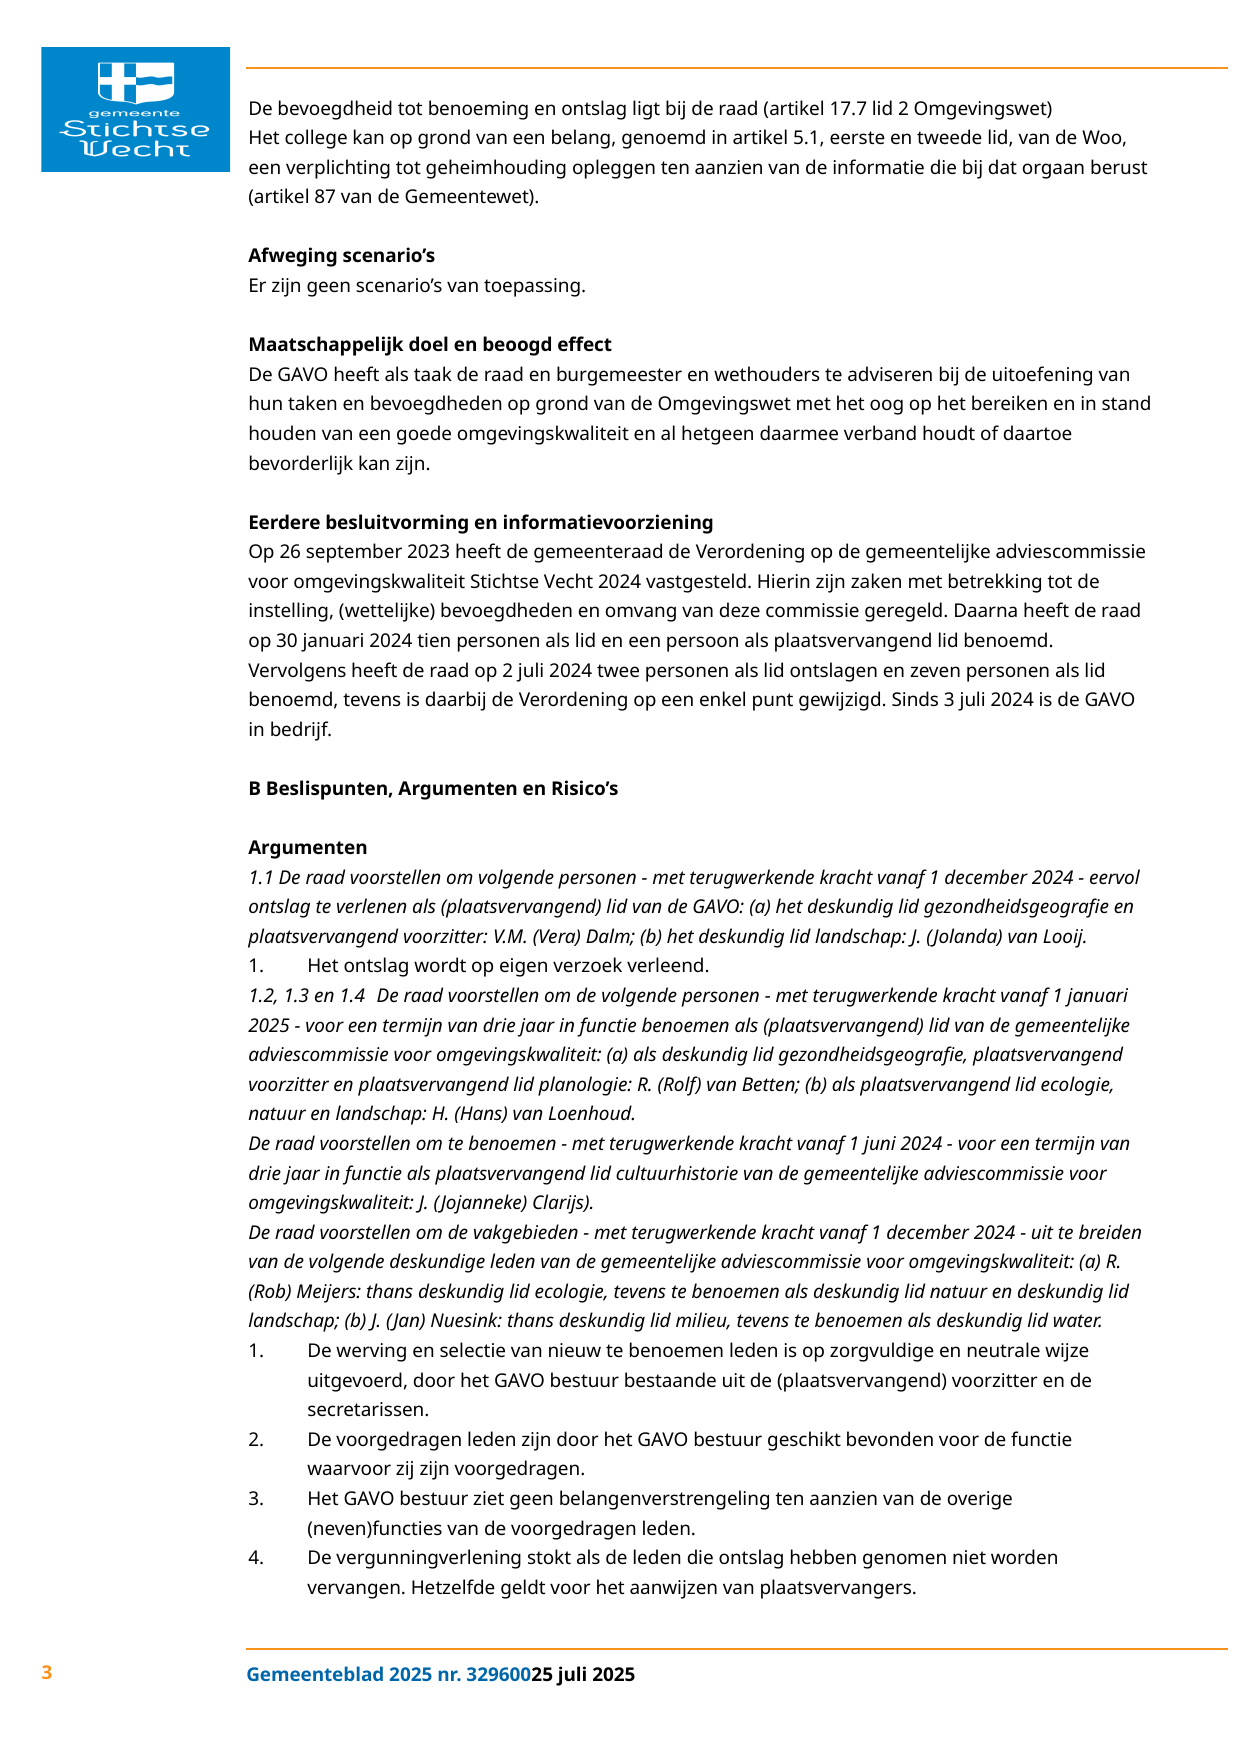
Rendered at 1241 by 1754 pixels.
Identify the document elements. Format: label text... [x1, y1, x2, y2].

text Eerdere besluitvorming en informatievoorziening [248, 509, 1152, 535]
list De vergunningverlening stokt als de leden die ontslag hebben genomen niet worden vervangen. Hetzelfde geldt voor het aanwijzen van plaatsvervangers. [248, 1544, 1152, 1600]
text De raad voorstellen om de vakgebieden - met terugwerkende kracht vanaf 1 december 2024 - uit te breiden van de volgende deskundige leden van de gemeentelijke adviescommissie voor omgevingskwaliteit: (a) R. (Rob) Meijers: thans deskundig lid ecologie, tevens te benoemen als deskundig lid natuur en deskundig lid landschap; (b) J. (Jan) Nuesink: thans deskundig lid milieu, tevens te benoemen als deskundig lid water. [248, 1219, 1152, 1333]
list De werving en selectie van nieuw te benoemen leden is op zorgvuldige en neutrale wijze uitgevoerd, door het GAVO bestuur bestaande uit de (plaatsvervangend) voorzitter en de secretarissen. [248, 1337, 1152, 1422]
text 1.1 De raad voorstellen om volgende personen - met terugwerkende kracht vanaf 1 december 2024 - eervol ontslag te verlenen als (plaatsvervangend) lid van de GAVO: (a) het deskundig lid gezondheidsgeografie en plaatsvervangend voorzitter: V.M. (Vera) Dalm; (b) het deskundig lid landschap: J. (Jolanda) van Looij. [248, 864, 1152, 949]
text De GAVO heeft als taak de raad en burgemeester en wethouders te adviseren bij de uitoefening van hun taken en bevoegdheden op grond van de Omgevingswet met het oog op het bereiken en in stand houden van een goede omgevingskwaliteit en al hetgeen daarmee verband houdt of daartoe bevorderlijk kan zijn. [248, 361, 1152, 476]
text Op 26 september 2023 heeft de gemeenteraad de Verordening op de gemeentelijke adviescommissie voor omgevingskwaliteit Stichtse Vecht 2024 vastgesteld. Hierin zijn zaken met betrekking tot de instelling, (wettelijke) bevoegdheden en omvang van deze commissie geregeld. Daarna heeft de raad op 30 januari 2024 tien personen als lid en een persoon als plaatsvervangend lid benoemd. Vervolgens heeft de raad op 2 juli 2024 twee personen als lid ontslagen en zeven personen als lid benoemd, tevens is daarbij de Verordening op een enkel punt gewijzigd. Sinds 3 juli 2024 is de GAVO in bedrijf. [248, 538, 1152, 742]
text Maatschappelijk doel en beoogd effect [248, 331, 1152, 357]
text Argumenten [248, 834, 1152, 860]
text Er zijn geen scenario’s van toepassing. [248, 272, 1152, 298]
list Het ontslag wordt op eigen verzoek verleend. [248, 953, 1152, 978]
list De voorgedragen leden zijn door het GAVO bestuur geschikt bevonden voor de functie waarvoor zij zijn voorgedragen. [248, 1426, 1152, 1481]
picture [99, 63, 135, 101]
text De bevoegdheid tot benoeming en ontslag ligt bij de raad (artikel 17.7 lid 2 Omgevingswet) [248, 95, 1152, 121]
text De raad voorstellen om te benoemen - met terugwerkende kracht vanaf 1 juni 2024 - voor een termijn van drie jaar in functie als plaatsvervangend lid cultuurhistorie van de gemeentelijke adviescommissie voor omgevingskwaliteit: J. (Jojanneke) Clarijs). [248, 1130, 1152, 1215]
picture [137, 63, 174, 103]
text Afweging scenario’s [248, 243, 1152, 268]
text B Beslispunten, Argumenten en Risico’s [248, 775, 1152, 801]
text Het college kan op grond van een belang, genoemd in artikel 5.1, eerste en tweede lid, van de Woo, een verplichting tot geheimhouding opleggen ten aanzien van de informatie die bij dat orgaan berust (artikel 87 van de Gemeentewet). [248, 124, 1152, 209]
list Het GAVO bestuur ziet geen belangenverstrengeling ten aanzien van de overige (neven)functies van de voorgedragen leden. [248, 1485, 1152, 1541]
text 1.2, 1.3 en 1.4 De raad voorstellen om de volgende personen - met terugwerkende kracht vanaf 1 januari 2025 - voor een termijn van drie jaar in functie benoemen als (plaatsvervangend) lid van de gemeentelijke adviescommissie voor omgevingskwaliteit: (a) als deskundig lid gezondheidsgeografie, plaatsvervangend voorzitter en plaatsvervangend lid planologie: R. (Rolf) van Betten; (b) als plaatsvervangend lid ecologie, natuur en landschap: H. (Hans) van Loenhoud. [248, 982, 1152, 1126]
